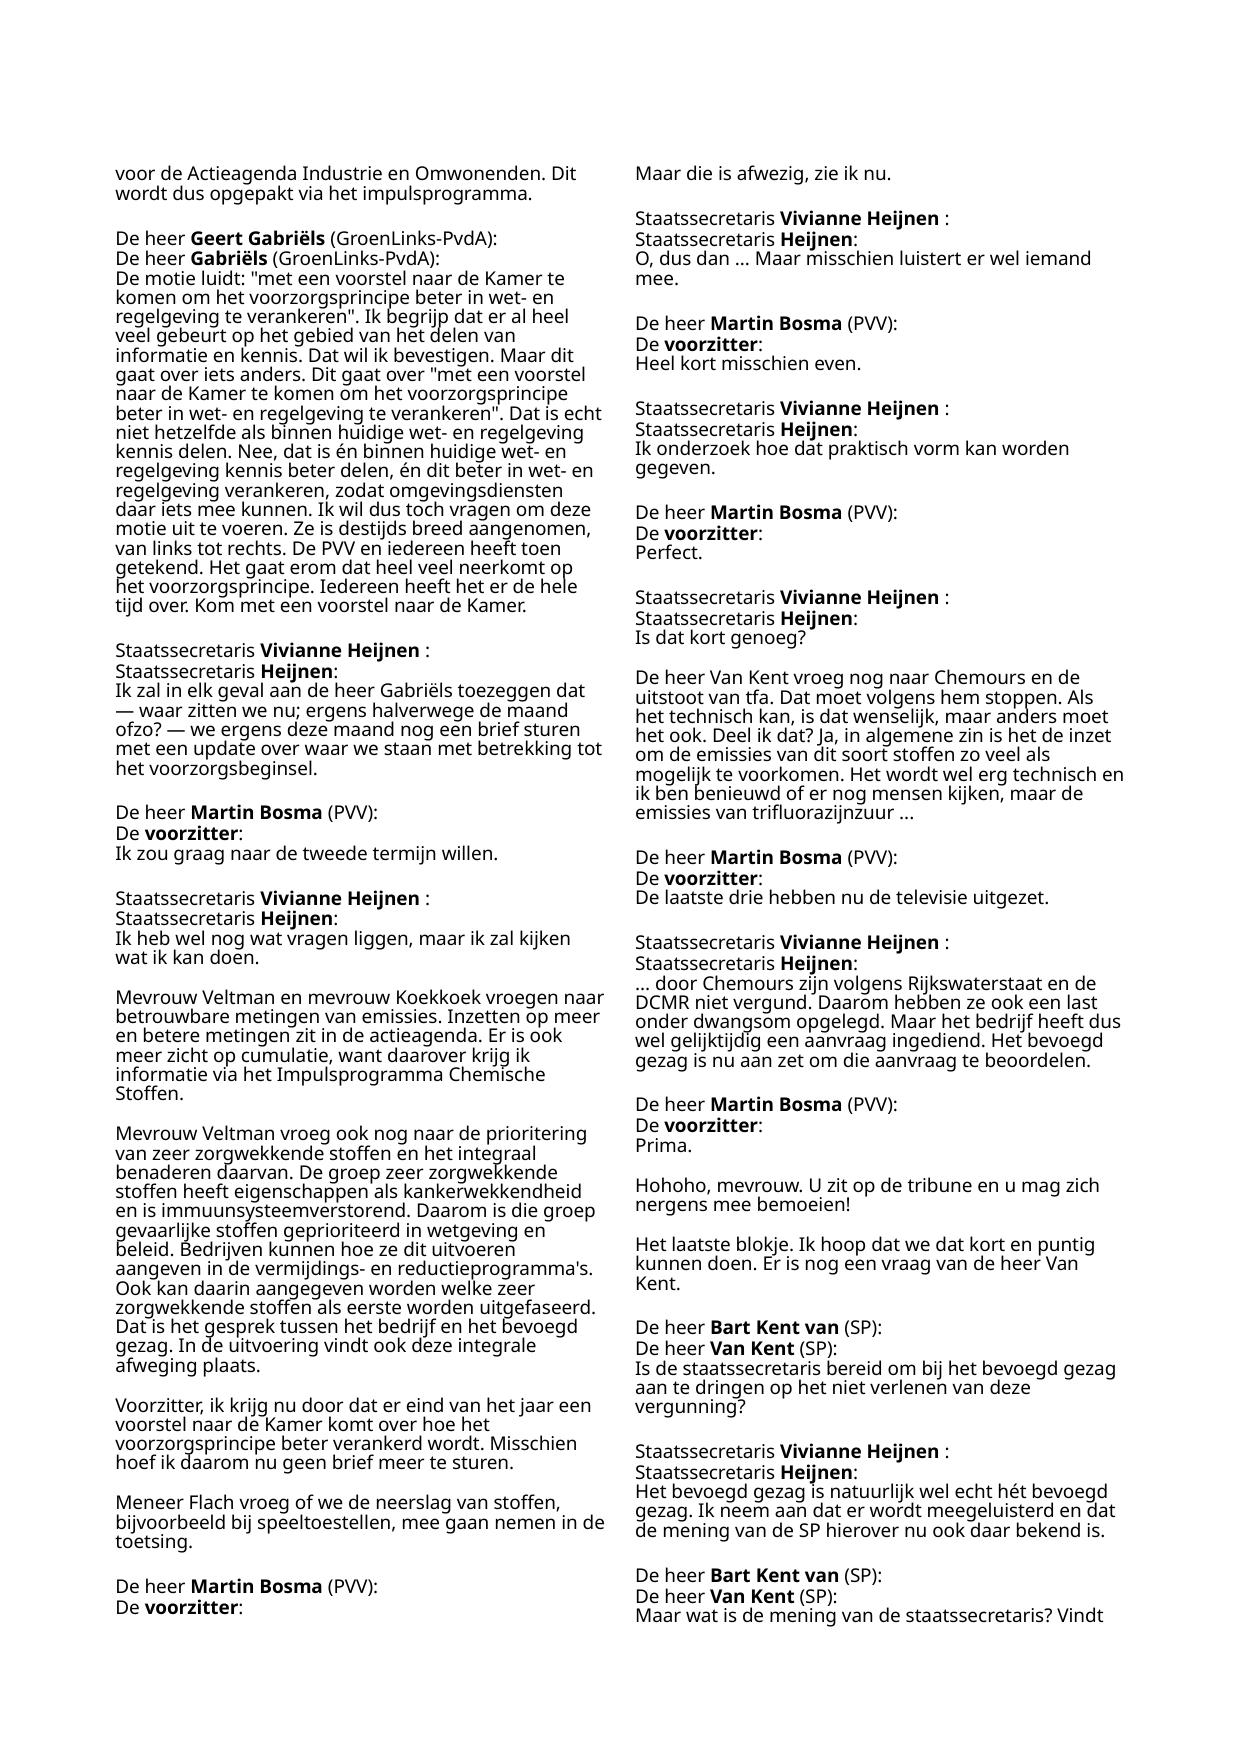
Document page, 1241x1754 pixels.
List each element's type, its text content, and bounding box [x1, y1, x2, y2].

text De heer Gabriëls (GroenLinks-PvdA): [115, 250, 605, 270]
text De heer Bart Kent van (SP): [635, 1562, 1125, 1588]
text Ik onderzoek hoe dat praktisch vorm kan worden gegeven. [635, 440, 1125, 478]
text De heer Martin Bosma (PVV): [115, 799, 605, 825]
text Het laatste blokje. Ik hoop dat we dat kort en puntig kunnen doen. Er is nog een vraag van de heer Van Kent. [635, 1236, 1125, 1294]
text Staatssecretaris Vivianne Heijnen : [115, 885, 605, 910]
text voor de Actieagenda Industrie en Omwonenden. Dit wordt dus opgepakt via het impulsprogramma. [115, 165, 605, 204]
text Is de staatssecretaris bereid om bij het bevoegd gezag aan te dringen op het niet verlenen van deze vergunning? [635, 1359, 1125, 1417]
text De voorzitter: [115, 825, 605, 844]
text O, dus dan ... Maar misschien luistert er wel iemand mee. [635, 250, 1125, 289]
text Ik zou graag naar de tweede termijn willen. [115, 844, 605, 864]
text De heer Van Kent (SP): [635, 1340, 1125, 1359]
text Staatssecretaris Heijnen: [115, 910, 605, 930]
text De voorzitter: [635, 525, 1125, 544]
text De heer Martin Bosma (PVV): [635, 844, 1125, 870]
text Hohoho, mevrouw. U zit op de tribune en u mag zich nergens mee bemoeien! [635, 1177, 1125, 1215]
text De voorzitter: [635, 336, 1125, 355]
text De heer Martin Bosma (PVV): [635, 1092, 1125, 1117]
text De heer Martin Bosma (PVV): [115, 1573, 605, 1599]
text Mevrouw Veltman vroeg ook nog naar de prioritering van zeer zorgwekkende stoffen en het integraal benaderen daarvan. De groep zeer zorgwekkende stoffen heeft eigenschappen als kankerwekkendheid en is immuunsysteemverstorend. Daarom is die groep gevaarlijke stoffen geprioriteerd in wetgeving en beleid. Bedrijven kunnen hoe ze dit uitvoeren aangeven in de vermijdings- en reductieprogramma's. Ook kan daarin aangegeven worden welke zeer zorgwekkende stoffen als eerste worden uitgefaseerd. Dat is het gesprek tussen het bedrijf en het bevoegd gezag. In de uitvoering vindt ook deze integrale afweging plaats. [115, 1125, 605, 1376]
text Is dat kort genoeg? [635, 629, 1125, 649]
text Perfect. [635, 544, 1125, 563]
text Maar die is afwezig, zie ik nu. [635, 165, 1125, 184]
text Staatssecretaris Heijnen: [635, 1464, 1125, 1483]
text Mevrouw Veltman en mevrouw Koekkoek vroegen naar betrouwbare metingen van emissies. Inzetten op meer en betere metingen zit in de actieagenda. Er is ook meer zicht op cumulatie, want daarover krijg ik informatie via het Impulsprogramma Chemische Stoffen. [115, 989, 605, 1104]
text De heer Geert Gabriëls (GroenLinks-PvdA): [115, 225, 605, 250]
text Prima. [635, 1137, 1125, 1156]
text De voorzitter: [635, 1117, 1125, 1137]
text Het bevoegd gezag is natuurlijk wel echt hét bevoegd gezag. Ik neem aan dat er wordt meegeluisterd en dat de mening van de SP hierover nu ook daar bekend is. [635, 1483, 1125, 1541]
text Ik zal in elk geval aan de heer Gabriëls toezeggen dat — waar zitten we nu; ergens halverwege de maand ofzo? — we ergens deze maand nog een brief sturen met een update over waar we staan met betrekking tot het voorzorgsbeginsel. [115, 682, 605, 779]
text Staatssecretaris Vivianne Heijnen : [635, 395, 1125, 421]
text Staatssecretaris Heijnen: [115, 663, 605, 682]
text De voorzitter: [115, 1599, 605, 1618]
text De heer Van Kent vroeg nog naar Chemours en de uitstoot van tfa. Dat moet volgens hem stoppen. Als het technisch kan, is dat wenselijk, maar anders moet het ook. Deel ik dat? Ja, in algemene zin is het de inzet om de emissies van dit soort stoffen zo veel als mogelijk te voorkomen. Het wordt wel erg technisch en ik ben benieuwd of er nog mensen kijken, maar de emissies van trifluorazijnzuur ... [635, 669, 1125, 823]
text Staatssecretaris Heijnen: [635, 610, 1125, 629]
text De heer Martin Bosma (PVV): [635, 310, 1125, 336]
text De heer Van Kent (SP): [635, 1588, 1125, 1607]
text Staatssecretaris Vivianne Heijnen : [635, 205, 1125, 231]
text Staatssecretaris Vivianne Heijnen : [635, 584, 1125, 610]
text Ik heb wel nog wat vragen liggen, maar ik zal kijken wat ik kan doen. [115, 930, 605, 968]
text Maar wat is de mening van de staatssecretaris? Vindt [635, 1607, 1125, 1626]
text Staatssecretaris Vivianne Heijnen : [635, 1438, 1125, 1464]
text De laatste drie hebben nu de televisie uitgezet. [635, 889, 1125, 909]
text De motie luidt: "met een voorstel naar de Kamer te komen om het voorzorgsprincipe beter in wet- en regelgeving te verankeren". Ik begrijp dat er al heel veel gebeurt op het gebied van het delen van informatie en kennis. Dat wil ik bevestigen. Maar dit gaat over iets anders. Dit gaat over "met een voorstel naar de Kamer te komen om het voorzorgsprincipe beter in wet- en regelgeving te verankeren". Dat is echt niet hetzelfde als binnen huidige wet- en regelgeving kennis delen. Nee, dat is én binnen huidige wet- en regelgeving kennis beter delen, én dit beter in wet- en regelgeving verankeren, zodat omgevingsdiensten daar iets mee kunnen. Ik wil dus toch vragen om deze motie uit te voeren. Ze is destijds breed aangenomen, van links tot rechts. De PVV en iedereen heeft toen getekend. Het gaat erom dat heel veel neerkomt op het voorzorgsprincipe. Iedereen heeft het er de hele tijd over. Kom met een voorstel naar de Kamer. [115, 270, 605, 617]
text Staatssecretaris Vivianne Heijnen : [115, 637, 605, 663]
text De voorzitter: [635, 870, 1125, 889]
text Meneer Flach vroeg of we de neerslag van stoffen, bijvoorbeeld bij speeltoestellen, mee gaan nemen in de toetsing. [115, 1494, 605, 1552]
text Staatssecretaris Heijnen: [635, 955, 1125, 974]
text ... door Chemours zijn volgens Rijkswaterstaat en de DCMR niet vergund. Daarom hebben ze ook een last onder dwangsom opgelegd. Maar het bedrijf heeft dus wel gelijktijdig een aanvraag ingediend. Het bevoegd gezag is nu aan zet om die aanvraag te beoordelen. [635, 974, 1125, 1071]
text Staatssecretaris Heijnen: [635, 231, 1125, 250]
text Staatssecretaris Vivianne Heijnen : [635, 929, 1125, 955]
text Heel kort misschien even. [635, 355, 1125, 374]
text De heer Martin Bosma (PVV): [635, 499, 1125, 525]
text Staatssecretaris Heijnen: [635, 421, 1125, 440]
text De heer Bart Kent van (SP): [635, 1314, 1125, 1340]
text Voorzitter, ik krijg nu door dat er eind van het jaar een voorstel naar de Kamer komt over hoe het voorzorgsprincipe beter verankerd wordt. Misschien hoef ik daarom nu geen brief meer te sturen. [115, 1397, 605, 1474]
